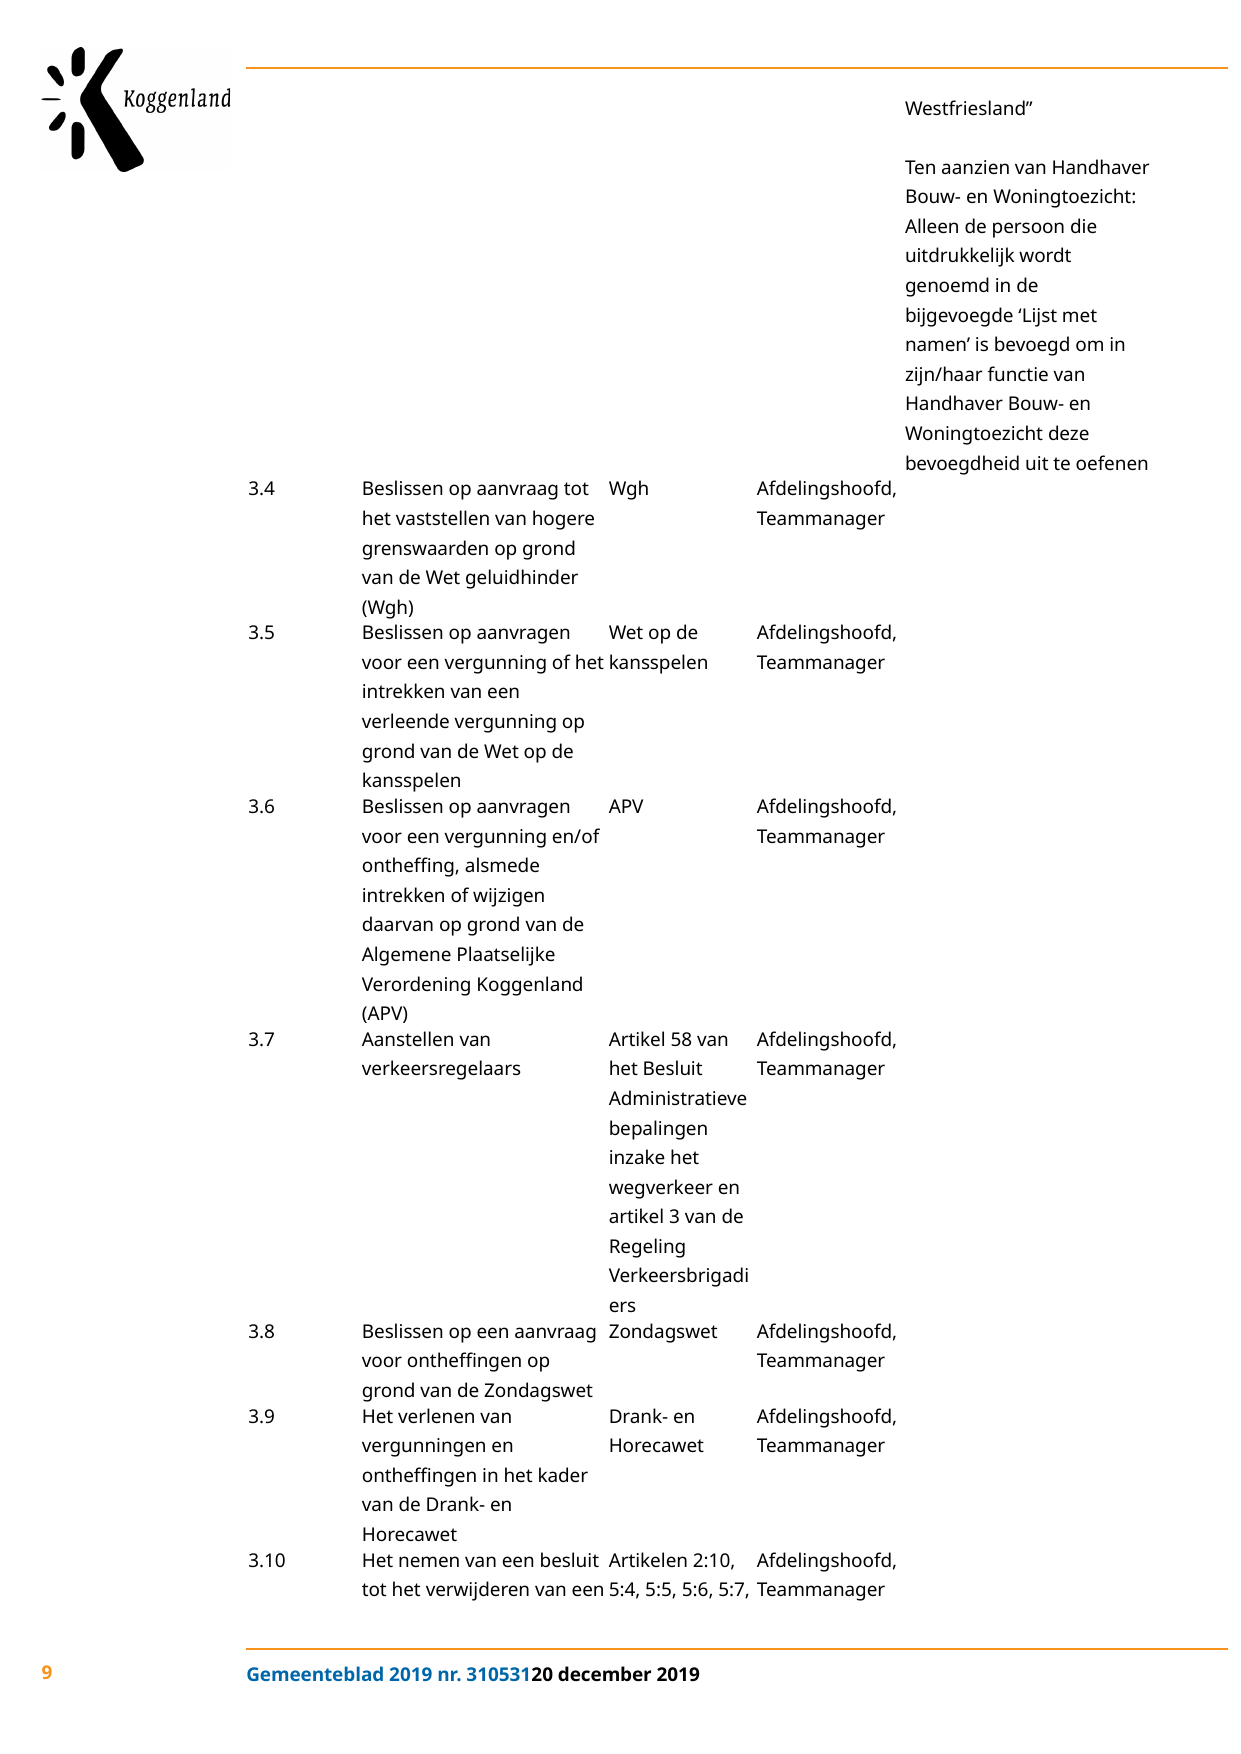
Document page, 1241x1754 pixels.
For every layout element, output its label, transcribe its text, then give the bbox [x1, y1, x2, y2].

table_cell [905, 1026, 1152, 1318]
table_cell Wgh [609, 476, 757, 619]
table_cell Afdelingshoofd, Teammanager [757, 620, 905, 793]
table_cell Westfriesland” Ten aanzien van Handhaver Bouw- en Woningtoezicht: Alleen de persoon die uitdrukkelijk wordt genoemd in de bijgevoegde ‘Lijst met namen’ is bevoegd om in zijn/haar functie van Handhaver Bouw- en Woningtoezicht deze bevoegdheid uit te oefenen [905, 95, 1152, 476]
table_cell [609, 95, 757, 476]
table_cell 3.10 [248, 1547, 362, 1602]
table_cell Beslissen op aanvragen voor een vergunning en/of ontheffing, alsmede intrekken of wijzigen daarvan op grond van de Algemene Plaatselijke Verordening Koggenland (APV) [362, 793, 608, 1026]
table_cell Drank- en Horecawet [609, 1403, 757, 1547]
table_cell Het verlenen van vergunningen en ontheffingen in het kader van de Drank- en Horecawet [362, 1403, 608, 1547]
table_cell 3.6 [248, 793, 362, 1026]
table_cell Het nemen van een besluit tot het verwijderen van een [362, 1547, 608, 1602]
table_cell [905, 1403, 1152, 1547]
picture [41, 47, 231, 172]
table_cell APV [609, 793, 757, 1026]
table_cell [905, 620, 1152, 793]
table_cell 3.4 [248, 476, 362, 619]
table_cell Artikelen 2:10, 5:4, 5:5, 5:6, 5:7, [609, 1547, 757, 1602]
table_cell [248, 95, 362, 476]
table_cell Beslissen op aanvragen voor een vergunning of het intrekken van een verleende vergunning op grond van de Wet op de kansspelen [362, 620, 608, 793]
table_cell [905, 1547, 1152, 1602]
table_cell 3.9 [248, 1403, 362, 1547]
table_cell 3.5 [248, 620, 362, 793]
table_cell Artikel 58 van het Besluit Administratieve bepalingen inzake het wegverkeer en artikel 3 van de Regeling Verkeersbrigadiers [609, 1026, 757, 1318]
table_cell [905, 1318, 1152, 1403]
table_cell Afdelingshoofd, Teammanager [757, 1026, 905, 1318]
table_cell Wet op de kansspelen [609, 620, 757, 793]
table_cell Afdelingshoofd, Teammanager [757, 476, 905, 619]
table_cell Afdelingshoofd, Teammanager [757, 793, 905, 1026]
table_cell [362, 95, 608, 476]
table_cell 3.7 [248, 1026, 362, 1318]
table_cell [905, 793, 1152, 1026]
table_cell Beslissen op aanvraag tot het vaststellen van hogere grenswaarden op grond van de Wet geluidhinder (Wgh) [362, 476, 608, 619]
table_cell Afdelingshoofd, Teammanager [757, 1547, 905, 1602]
table_cell [905, 476, 1152, 619]
table_cell Afdelingshoofd, Teammanager [757, 1318, 905, 1403]
table_cell [757, 95, 905, 476]
table_cell Aanstellen van verkeersregelaars [362, 1026, 608, 1318]
table_cell 3.8 [248, 1318, 362, 1403]
table_cell Afdelingshoofd, Teammanager [757, 1403, 905, 1547]
table_cell Zondagswet [609, 1318, 757, 1403]
table_cell Beslissen op een aanvraag voor ontheffingen op grond van de Zondagswet [362, 1318, 608, 1403]
